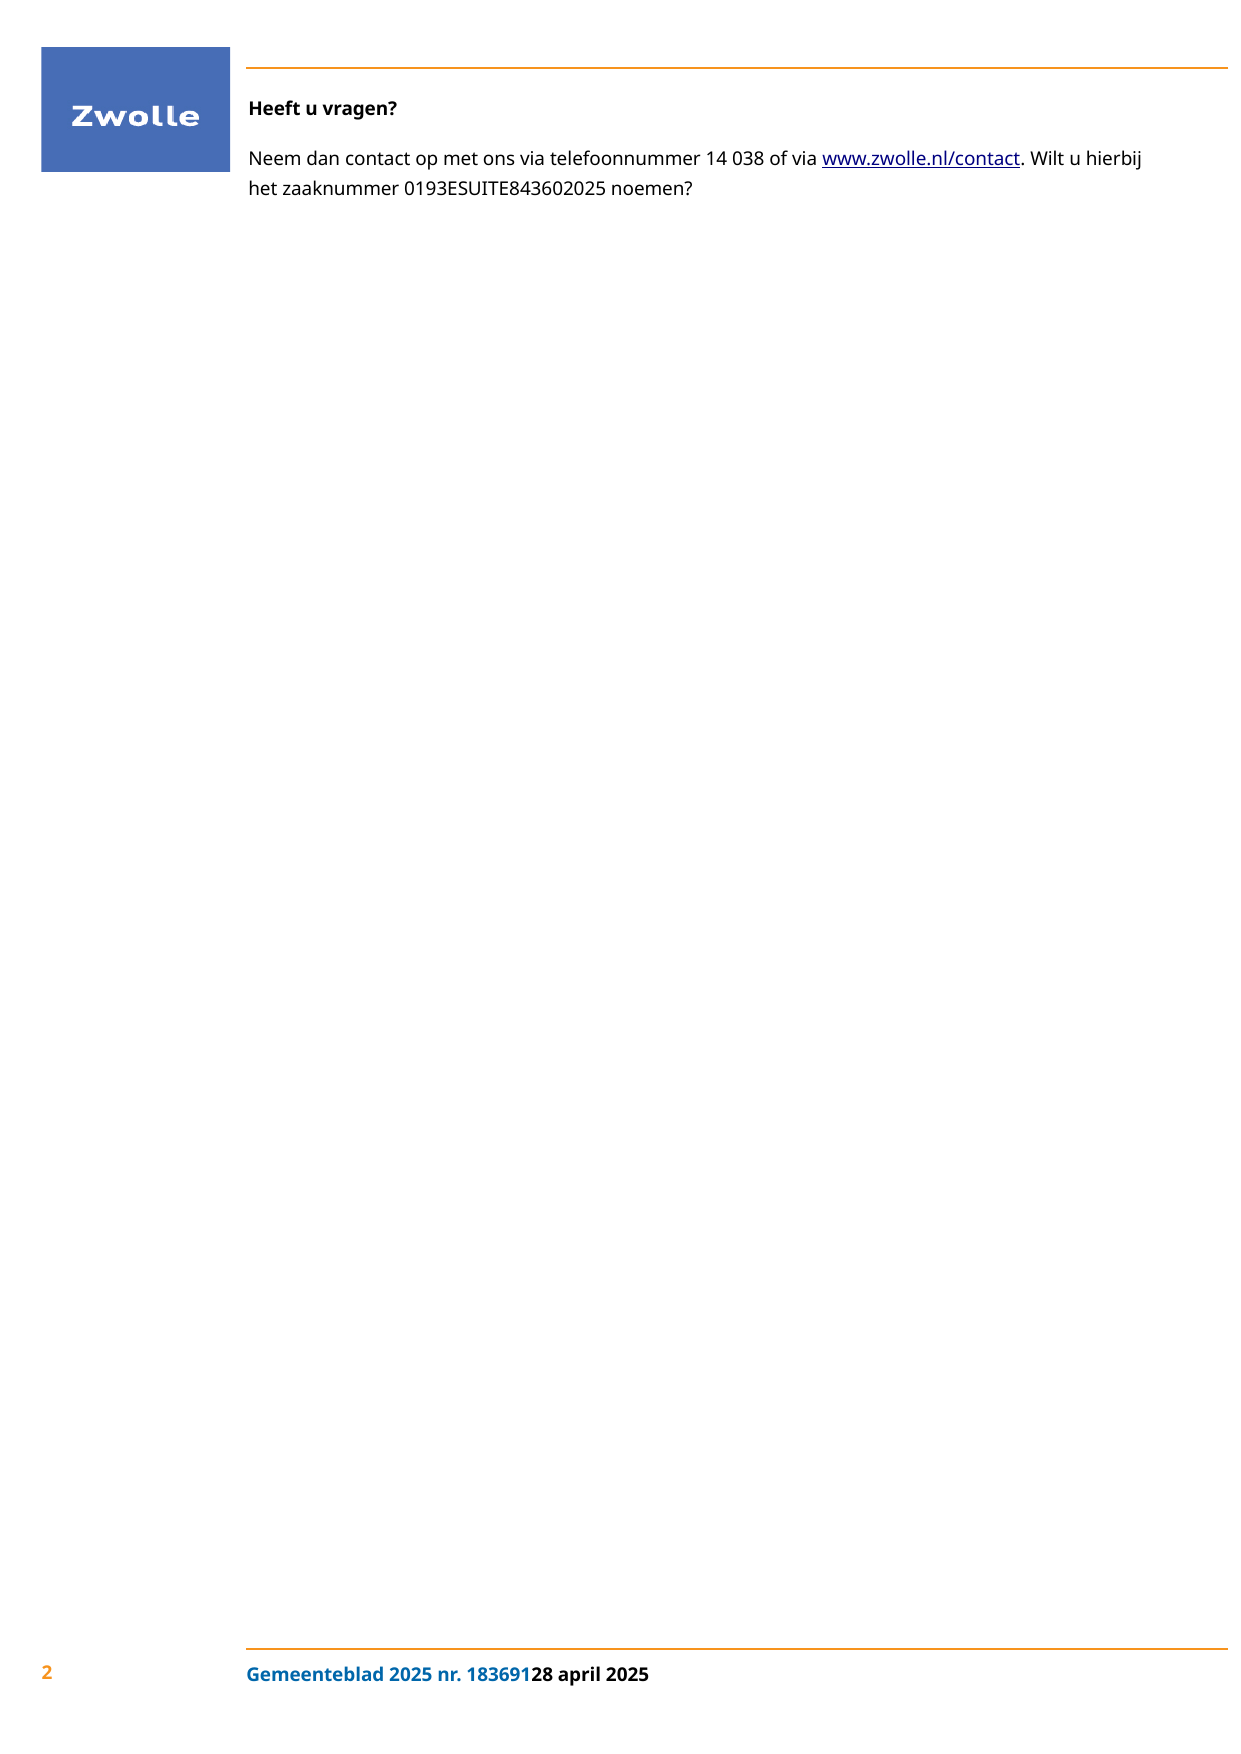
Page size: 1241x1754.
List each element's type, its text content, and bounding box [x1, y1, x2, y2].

picture [41, 47, 231, 172]
text Neem dan contact op met ons via telefoonnummer 14 038 of via www.zwolle.nl/contact. Wilt u hierbij het zaaknummer 0193ESUITE843602025 noemen? [248, 145, 1152, 201]
text Heeft u vragen? [248, 95, 1152, 121]
